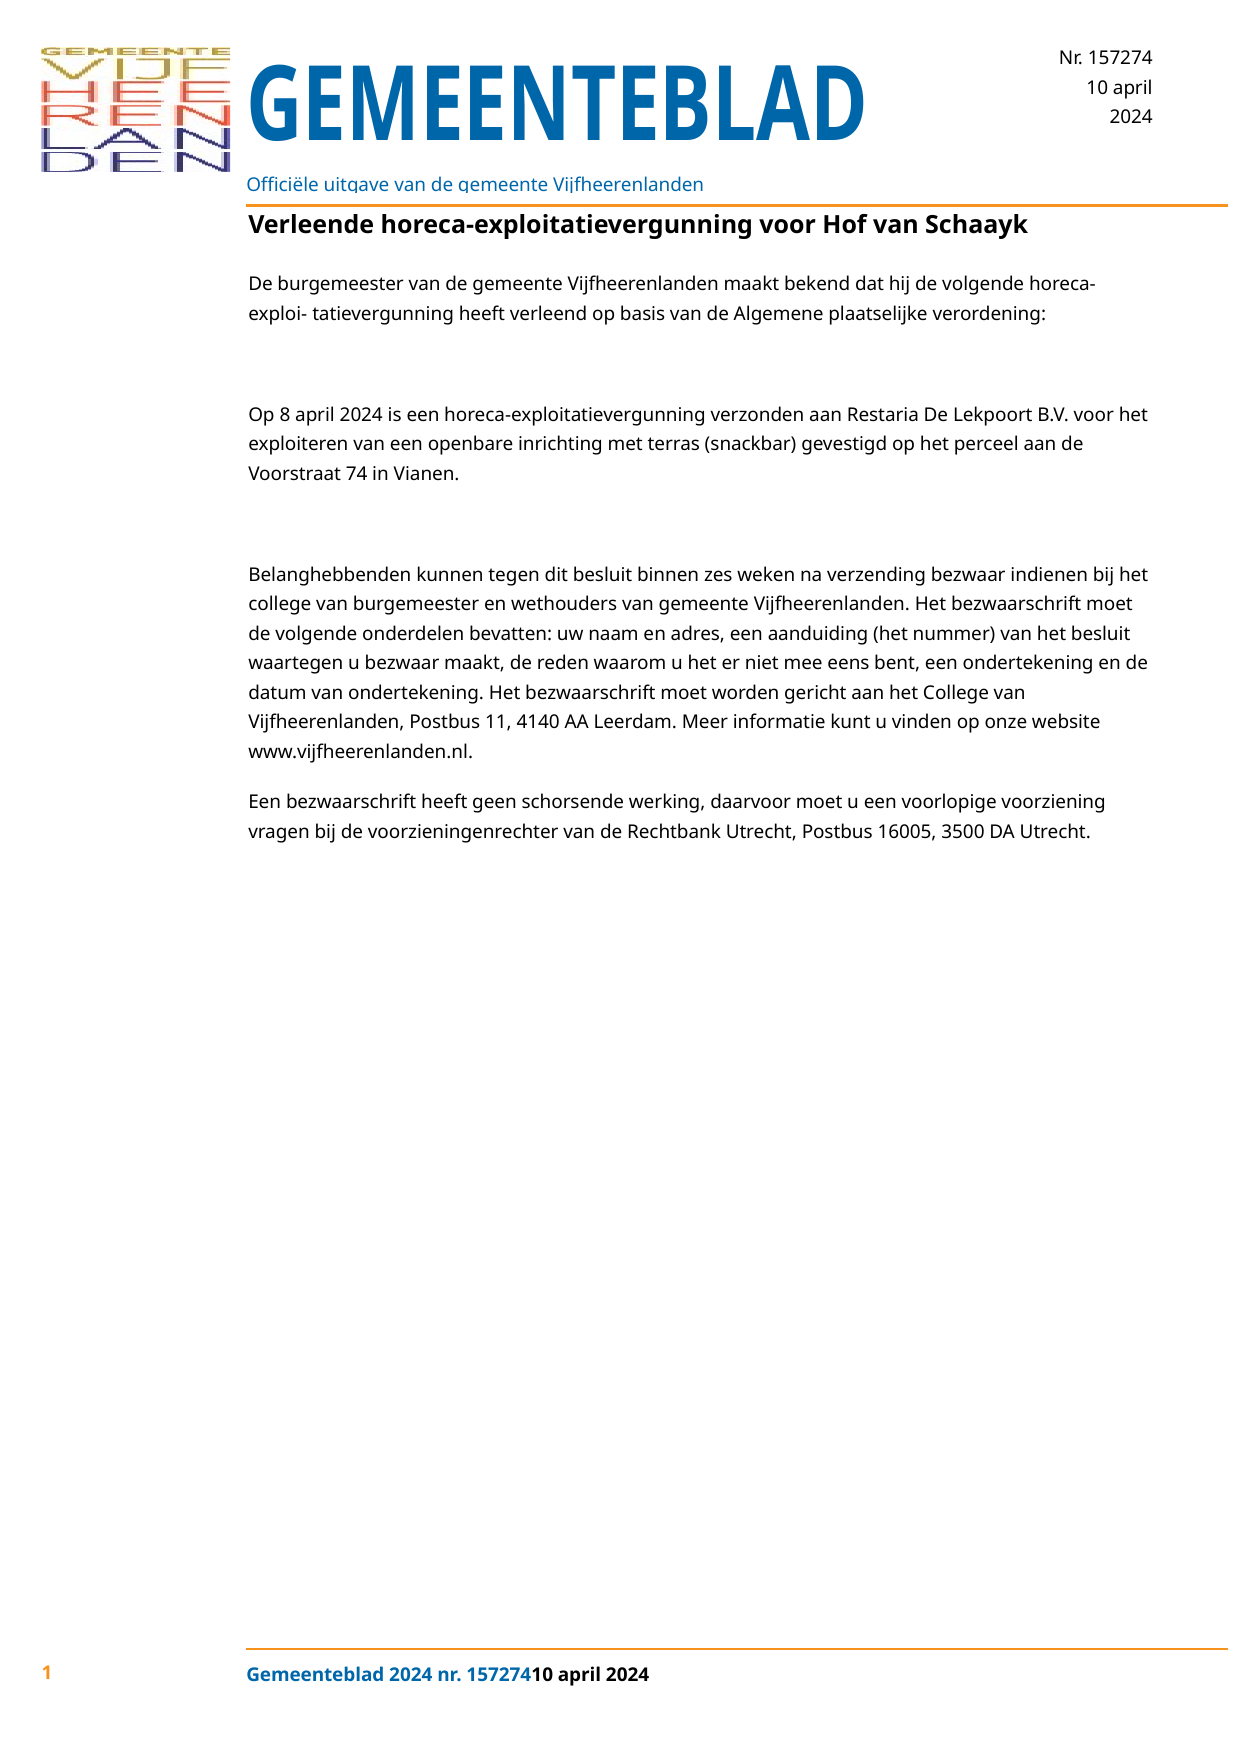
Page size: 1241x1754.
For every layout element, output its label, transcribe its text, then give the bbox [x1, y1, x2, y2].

text Belanghebbenden kunnen tegen dit besluit binnen zes weken na verzending bezwaar indienen bij het college van burgemeester en wethouders van gemeente Vijfheerenlanden. Het bezwaarschrift moet de volgende onderdelen bevatten: uw naam en adres, een aanduiding (het nummer) van het besluit waartegen u bezwaar maakt, de reden waarom u het er niet mee eens bent, een ondertekening en de datum van ondertekening. Het bezwaarschrift moet worden gericht aan het College van Vijfheerenlanden, Postbus 11, 4140 AA Leerdam. Meer informatie kunt u vinden op onze website www.vijfheerenlanden.nl. [248, 561, 1152, 764]
text Een bezwaarschrift heeft geen schorsende werking, daarvoor moet u een voorlopige voorziening vragen bij de voorzieningenrechter van de Rechtbank Utrecht, Postbus 16005, 3500 DA Utrecht. [248, 789, 1152, 844]
text Verleende horeca-exploitatievergunning voor Hof van Schaayk [248, 207, 1152, 241]
text De burgemeester van de gemeente Vijfheerenlanden maakt bekend dat hij de volgende horeca-exploi- tatievergunning heeft verleend op basis van de Algemene plaatselijke verordening: [248, 270, 1152, 326]
text Op 8 april 2024 is een horeca-exploitatievergunning verzonden aan Restaria De Lekpoort B.V. voor het exploiteren van een openbare inrichting met terras (snackbar) gevestigd op het perceel aan de Voorstraat 74 in Vianen. [248, 401, 1152, 486]
picture [41, 47, 231, 172]
